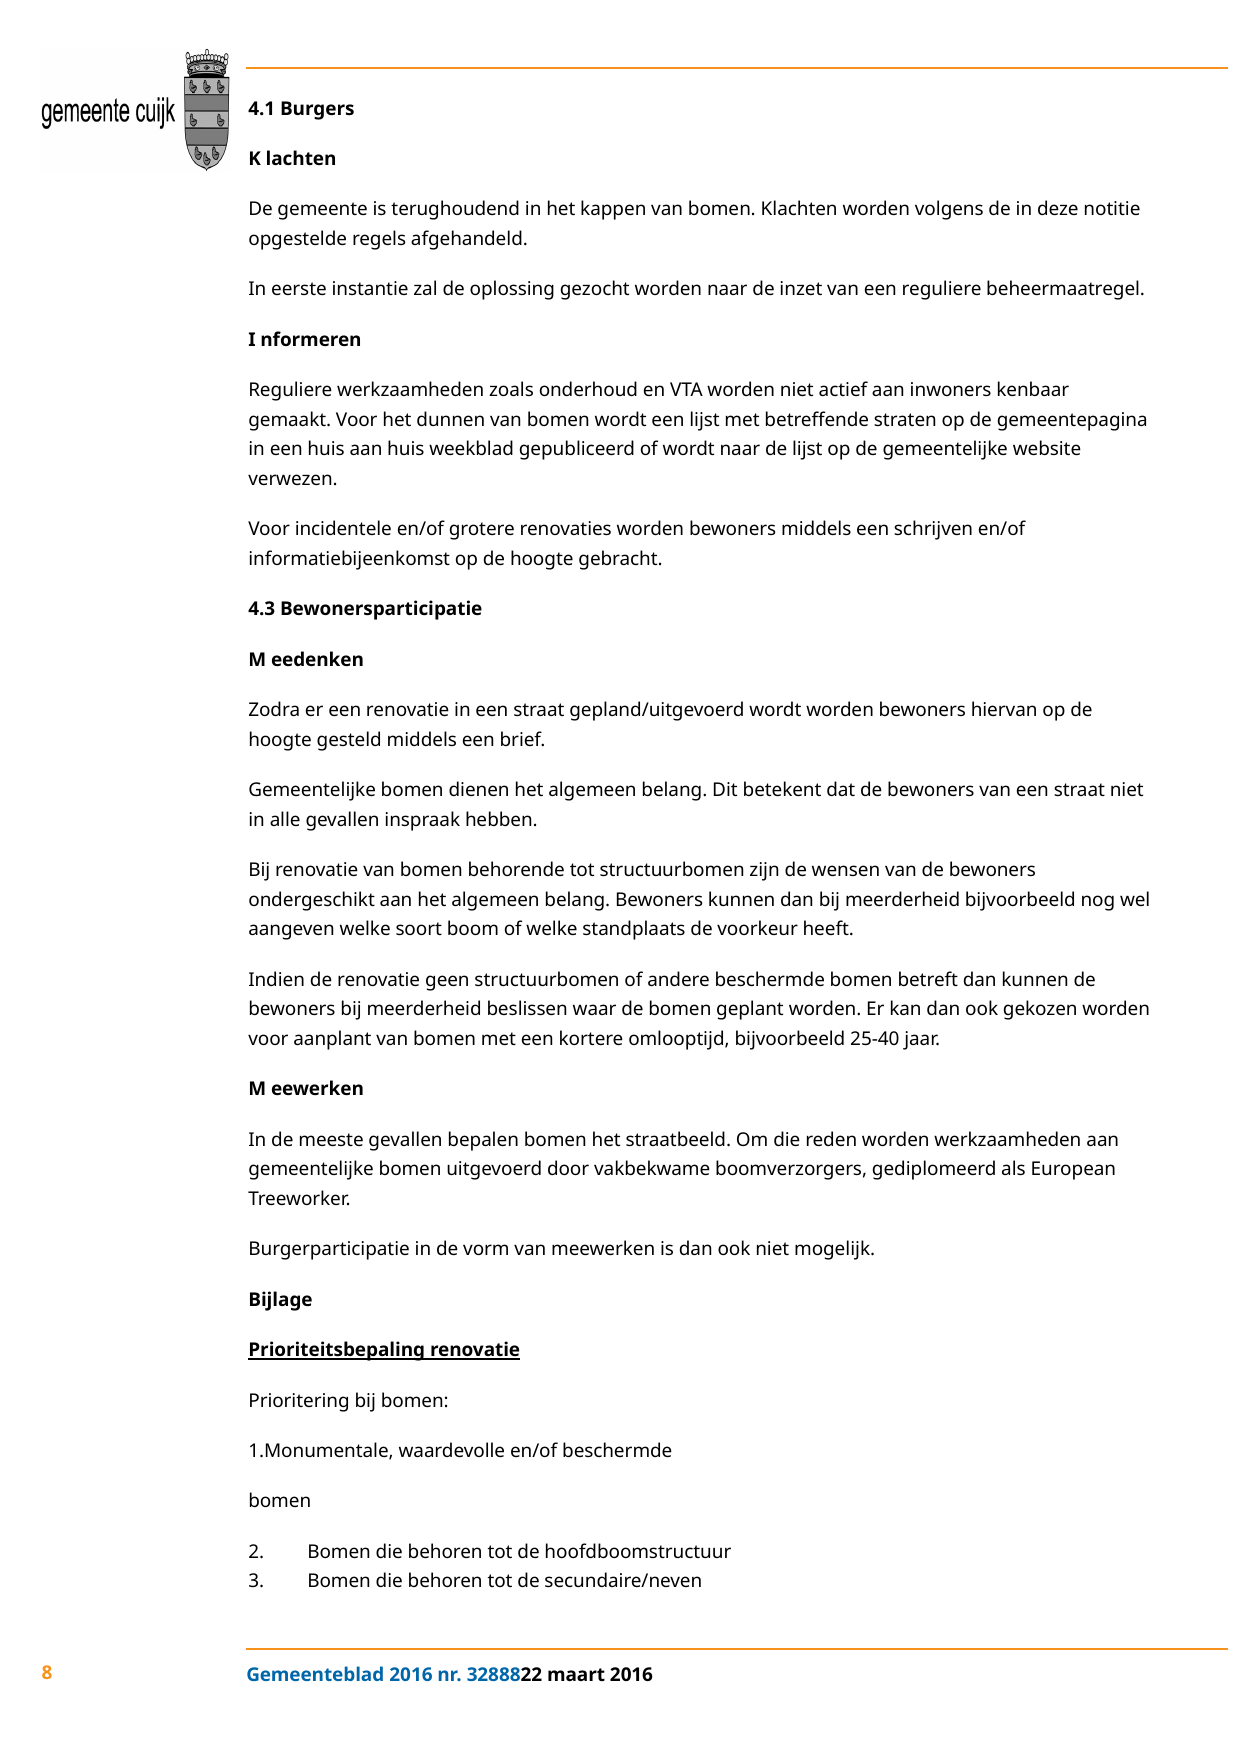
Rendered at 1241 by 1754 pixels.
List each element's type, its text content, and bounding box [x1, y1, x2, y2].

text Burgerparticipatie in de vorm van meewerken is dan ook niet mogelijk. [248, 1236, 1152, 1261]
text M eewerken [248, 1076, 1152, 1101]
text In de meeste gevallen bepalen bomen het straatbeeld. Om die reden worden werkzaamheden aan gemeentelijke bomen uitgevoerd door vakbekwame boomverzorgers, gediplomeerd als European Treeworker. [248, 1126, 1152, 1211]
text bomen [248, 1488, 1152, 1513]
text Voor incidentele en/of grotere renovaties worden bewoners middels een schrijven en/of informatiebijeenkomst op de hoogte gebracht. [248, 516, 1152, 571]
text K lachten [248, 145, 1152, 171]
list Bomen die behoren tot de secundaire/neven [248, 1568, 1152, 1593]
text Bij renovatie van bomen behorende tot structuurbomen zijn de wensen van de bewoners ondergeschikt aan het algemeen belang. Bewoners kunnen dan bij meerderheid bijvoorbeeld nog wel aangeven welke soort boom of welke standplaats de voorkeur heeft. [248, 856, 1152, 941]
text 4.1 Burgers [248, 95, 1152, 121]
text 1.Monumentale, waardevolle en/of beschermde [248, 1437, 1152, 1463]
text Indien de renovatie geen structuurbomen of andere beschermde bomen betreft dan kunnen de bewoners bij meerderheid beslissen waar de bomen geplant worden. Er kan dan ook gekozen worden voor aanplant van bomen met een kortere omlooptijd, bijvoorbeeld 25-40 jaar. [248, 966, 1152, 1051]
text Prioriteitsbepaling renovatie [248, 1336, 1152, 1362]
text 4.3 Bewonersparticipatie [248, 596, 1152, 621]
text M eedenken [248, 646, 1152, 672]
text I nformeren [248, 326, 1152, 352]
text De gemeente is terughoudend in het kappen van bomen. Klachten worden volgens de in deze notitie opgestelde regels afgehandeld. [248, 196, 1152, 251]
text Prioritering bij bomen: [248, 1387, 1152, 1413]
text Reguliere werkzaamheden zoals onderhoud en VTA worden niet actief aan inwoners kenbaar gemaakt. Voor het dunnen van bomen wordt een lijst met betreffende straten op de gemeentepagina in een huis aan huis weekblad gepubliceerd of wordt naar de lijst op de gemeentelijke website verwezen. [248, 376, 1152, 491]
picture [41, 47, 231, 172]
text Bijlage [248, 1286, 1152, 1312]
list Bomen die behoren tot de hoofdboomstructuur [248, 1538, 1152, 1564]
text Zodra er een renovatie in een straat gepland/uitgevoerd wordt worden bewoners hiervan op de hoogte gesteld middels een brief. [248, 696, 1152, 752]
text Gemeentelijke bomen dienen het algemeen belang. Dit betekent dat de bewoners van een straat niet in alle gevallen inspraak hebben. [248, 776, 1152, 832]
text In eerste instantie zal de oplossing gezocht worden naar de inzet van een reguliere beheermaatregel. [248, 276, 1152, 301]
